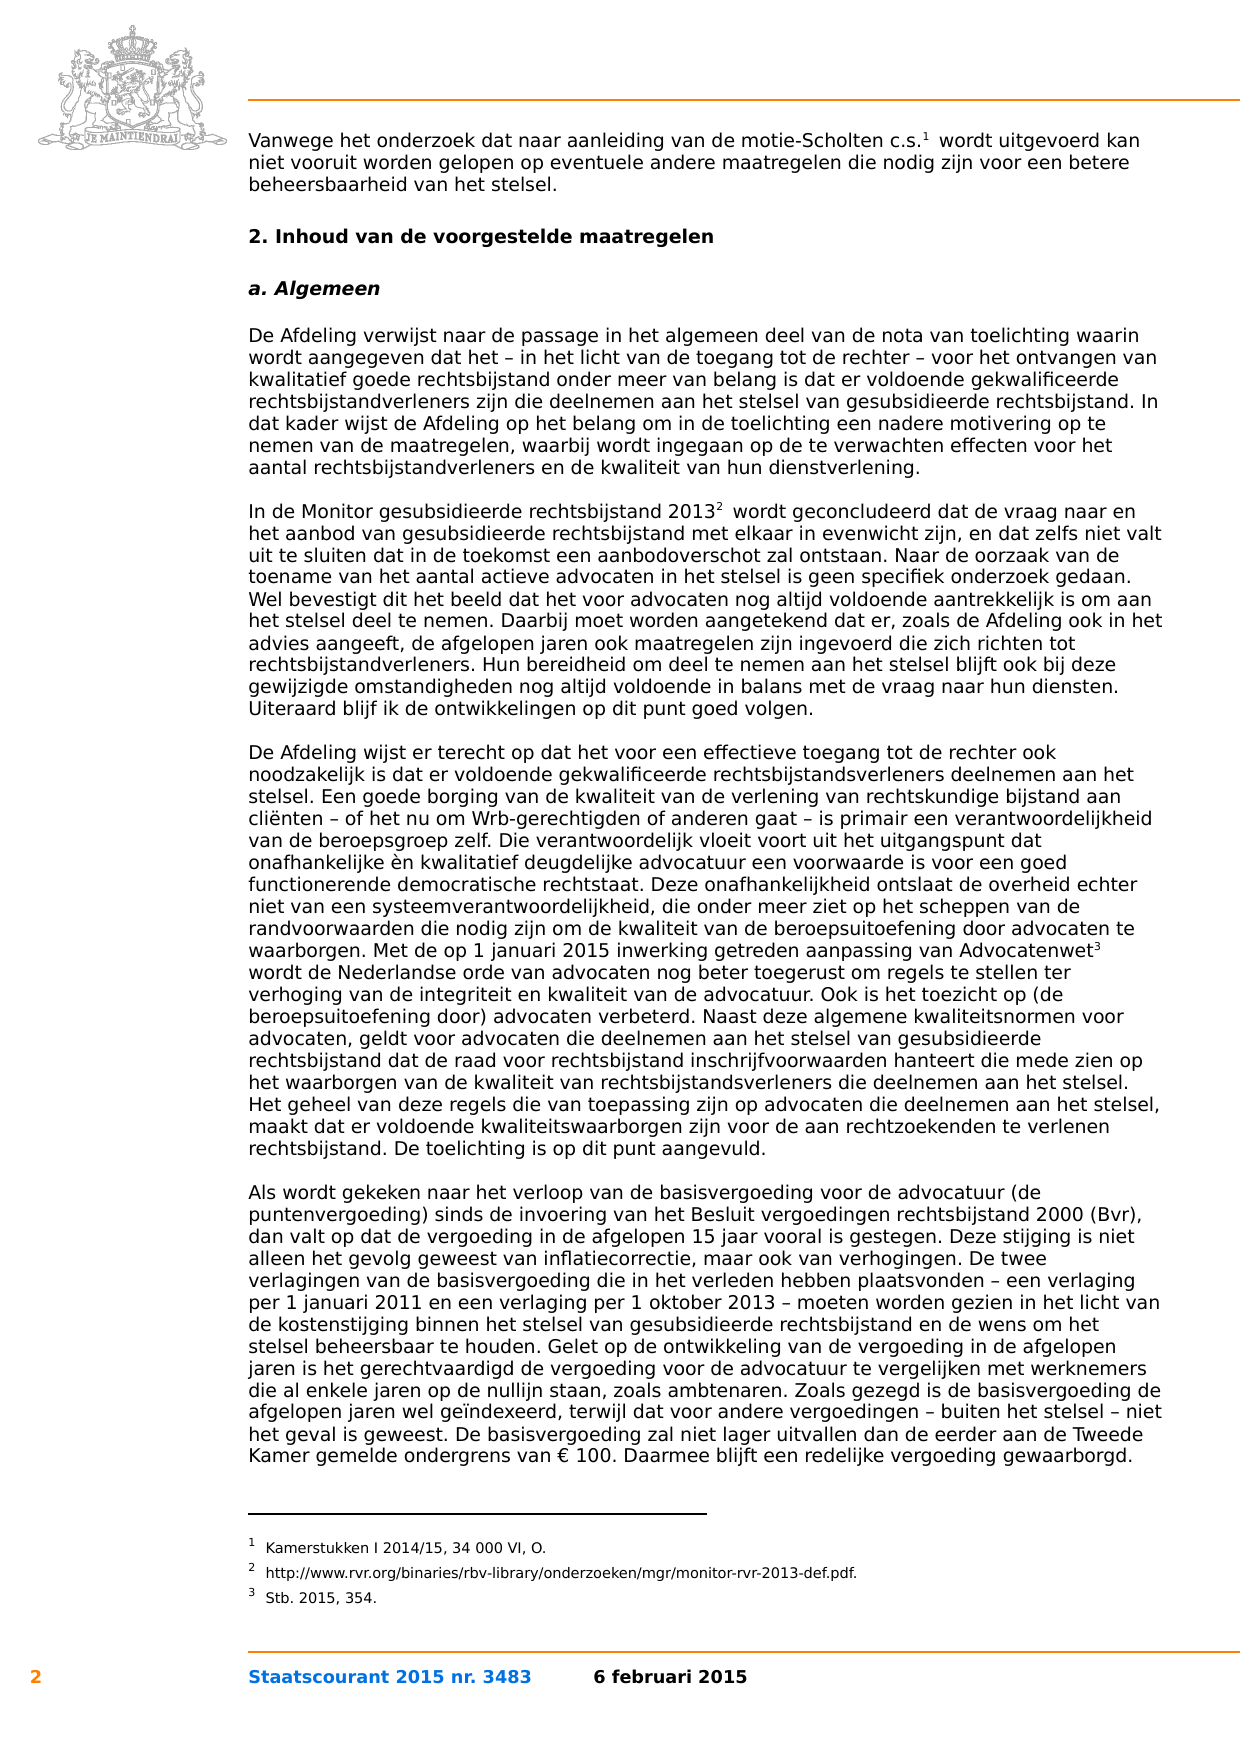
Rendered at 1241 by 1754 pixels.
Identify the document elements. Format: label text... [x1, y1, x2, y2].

subtitle a. Algemeen [248, 278, 1163, 300]
picture [38, 25, 227, 150]
text http://www.rvr.org/binaries/rbv-library/onderzoeken/mgr/monitor-rvr-2013-def.pdf. [248, 1561, 1163, 1583]
text Stb. 2015, 354. [248, 1586, 1163, 1608]
text Vanwege het onderzoek dat naar aanleiding van de motie-Scholten c.s. wordt uitgevoerd kan niet vooruit worden gelopen op eventuele andere maatregelen die nodig zijn voor een betere beheersbaarheid van het stelsel. [248, 130, 1163, 196]
text Kamerstukken I 2014/15, 34 000 VI, O. [248, 1536, 1163, 1558]
text De Afdeling wijst er terecht op dat het voor een effectieve toegang tot de rechter ook noodzakelijk is dat er voldoende gekwalificeerde rechtsbijstandsverleners deelnemen aan het stelsel. Een goede borging van de kwaliteit van de verlening van rechtskundige bijstand aan cliënten – of het nu om Wrb-gerechtigden of anderen gaat – is primair een verantwoordelijkheid van de beroepsgroep zelf. Die verantwoordelijk vloeit voort uit het uitgangspunt dat onafhankelijke èn kwalitatief deugdelijke advocatuur een voorwaarde is voor een goed functionerende democratische rechtstaat. Deze onafhankelijkheid ontslaat de overheid echter niet van een systeemverantwoordelijkheid, die onder meer ziet op het scheppen van de randvoorwaarden die nodig zijn om de kwaliteit van de beroepsuitoefening door advocaten te waarborgen. Met de op 1 januari 2015 inwerking getreden aanpassing van Advocatenwet wordt de Nederlandse orde van advocaten nog beter toegerust om regels te stellen ter verhoging van de integriteit en kwaliteit van de advocatuur. Ook is het toezicht op (de beroepsuitoefening door) advocaten verbeterd. Naast deze algemene kwaliteitsnormen voor advocaten, geldt voor advocaten die deelnemen aan het stelsel van gesubsidieerde rechtsbijstand dat de raad voor rechtsbijstand inschrijfvoorwaarden hanteert die mede zien op het waarborgen van de kwaliteit van rechtsbijstandsverleners die deelnemen aan het stelsel. Het geheel van deze regels die van toepassing zijn op advocaten die deelnemen aan het stelsel, maakt dat er voldoende kwaliteitswaarborgen zijn voor de aan rechtzoekenden te verlenen rechtsbijstand. De toelichting is op dit punt aangevuld. [248, 742, 1163, 1160]
text In de Monitor gesubsidieerde rechtsbijstand 2013 wordt geconcludeerd dat de vraag naar en het aanbod van gesubsidieerde rechtsbijstand met elkaar in evenwicht zijn, en dat zelfs niet valt uit te sluiten dat in de toekomst een aanbodoverschot zal ontstaan. Naar de oorzaak van de toename van het aantal actieve advocaten in het stelsel is geen specifiek onderzoek gedaan. Wel bevestigt dit het beeld dat het voor advocaten nog altijd voldoende aantrekkelijk is om aan het stelsel deel te nemen. Daarbij moet worden aangetekend dat er, zoals de Afdeling ook in het advies aangeeft, de afgelopen jaren ook maatregelen zijn ingevoerd die zich richten tot rechtsbijstandverleners. Hun bereidheid om deel te nemen aan het stelsel blijft ook bij deze gewijzigde omstandigheden nog altijd voldoende in balans met de vraag naar hun diensten. Uiteraard blijf ik de ontwikkelingen op dit punt goed volgen. [248, 501, 1163, 720]
text De Afdeling verwijst naar de passage in het algemeen deel van de nota van toelichting waarin wordt aangegeven dat het – in het licht van de toegang tot de rechter – voor het ontvangen van kwalitatief goede rechtsbijstand onder meer van belang is dat er voldoende gekwalificeerde rechtsbijstandverleners zijn die deelnemen aan het stelsel van gesubsidieerde rechtsbijstand. In dat kader wijst de Afdeling op het belang om in de toelichting een nadere motivering op te nemen van de maatregelen, waarbij wordt ingegaan op de te verwachten effecten voor het aantal rechtsbijstandverleners en de kwaliteit van hun dienstverlening. [248, 325, 1163, 479]
text Als wordt gekeken naar het verloop van de basisvergoeding voor de advocatuur (de puntenvergoeding) sinds de invoering van het Besluit vergoedingen rechtsbijstand 2000 (Bvr), dan valt op dat de vergoeding in de afgelopen 15 jaar vooral is gestegen. Deze stijging is niet alleen het gevolg geweest van inflatiecorrectie, maar ook van verhogingen. De twee verlagingen van de basisvergoeding die in het verleden hebben plaatsvonden – een verlaging per 1 januari 2011 en een verlaging per 1 oktober 2013 – moeten worden gezien in het licht van de kostenstijging binnen het stelsel van gesubsidieerde rechtsbijstand en de wens om het stelsel beheersbaar te houden. Gelet op de ontwikkeling van de vergoeding in de afgelopen jaren is het gerechtvaardigd de vergoeding voor de advocatuur te vergelijken met werknemers die al enkele jaren op de nullijn staan, zoals ambtenaren. Zoals gezegd is de basisvergoeding de afgelopen jaren wel geïndexeerd, terwijl dat voor andere vergoedingen – buiten het stelsel – niet het geval is geweest. De basisvergoeding zal niet lager uitvallen dan de eerder aan de Tweede Kamer gemelde ondergrens van € 100. Daarmee blijft een redelijke vergoeding gewaarborgd. [248, 1182, 1163, 1467]
subtitle 2. Inhoud van de voorgestelde maatregelen [248, 226, 1163, 248]
